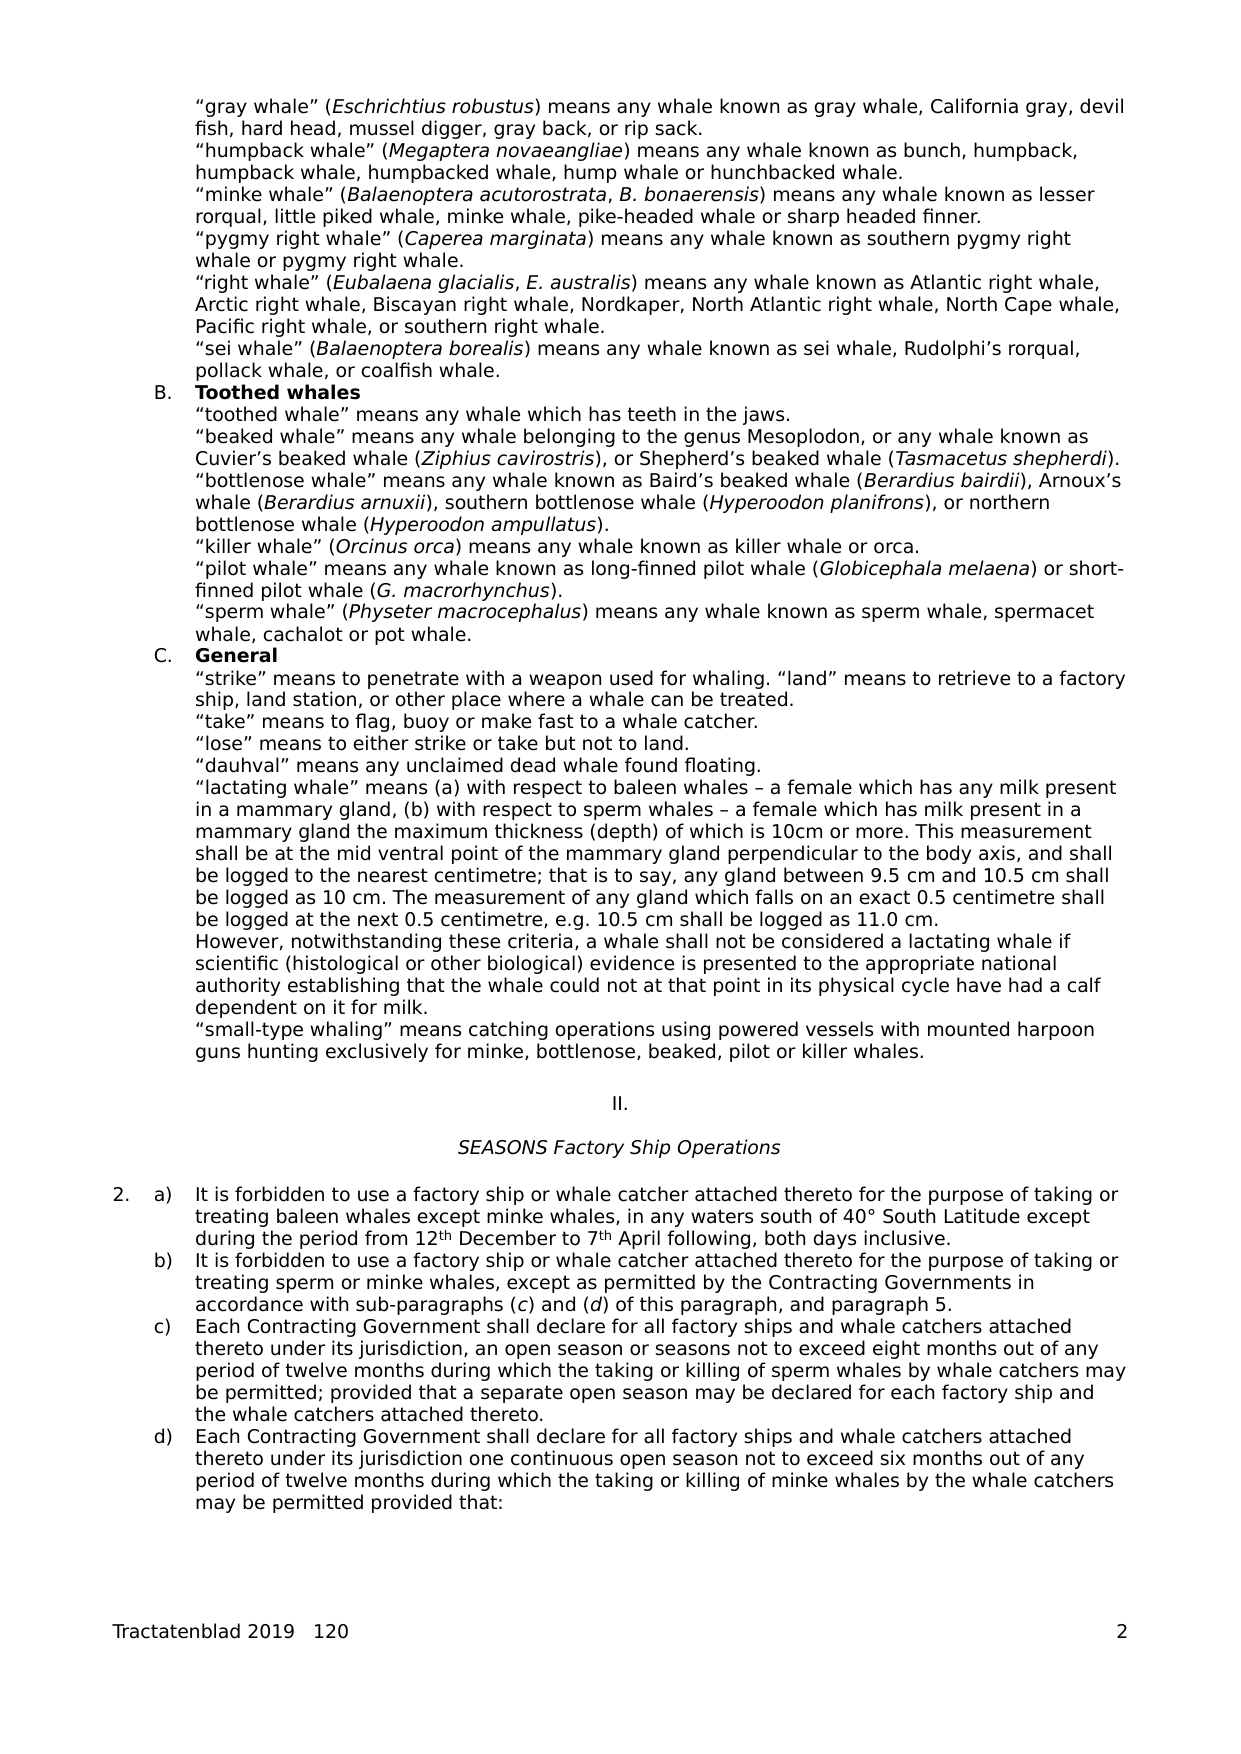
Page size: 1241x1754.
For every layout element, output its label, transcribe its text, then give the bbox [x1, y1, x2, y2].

text B. Toothed whales [153, 382, 1128, 404]
text “dauhval” means any unclaimed dead whale found floating. [195, 755, 1128, 777]
text d) Each Contracting Government shall declare for all factory ships and whale catchers attached thereto under its jurisdiction one continuous open season not to exceed six months out of any period of twelve months during which the taking or killing of minke whales by the whale catchers may be permitted provided that: [153, 1426, 1128, 1514]
text c) Each Contracting Government shall declare for all factory ships and whale catchers attached thereto under its jurisdiction, an open season or seasons not to exceed eight months out of any period of twelve months during which the taking or killing of sperm whales by whale catchers may be permitted; provided that a separate open season may be declared for each factory ship and the whale catchers attached thereto. [153, 1316, 1128, 1426]
text “sei whale” (Balaenoptera borealis) means any whale known as sei whale, Rudolphi’s rorqual, pollack whale, or coalfish whale. [195, 338, 1128, 382]
text “humpback whale” (Megaptera novaeangliae) means any whale known as bunch, humpback, humpback whale, humpbacked whale, hump whale or hunchbacked whale. [195, 140, 1128, 184]
text b) It is forbidden to use a factory ship or whale catcher attached thereto for the purpose of taking or treating sperm or minke whales, except as permitted by the Contracting Governments in accordance with sub-paragraphs (c) and (d) of this paragraph, and paragraph 5. [153, 1250, 1128, 1316]
text “small-type whaling” means catching operations using powered vessels with mounted harpoon guns hunting exclusively for minke, bottlenose, beaked, pilot or killer whales. [195, 1019, 1128, 1063]
text “bottlenose whale” means any whale known as Baird’s beaked whale (Berardius bairdii), Arnoux’s whale (Berardius arnuxii), southern bottlenose whale (Hyperoodon planifrons), or northern bottlenose whale (Hyperoodon ampullatus). [195, 469, 1128, 536]
text “minke whale” (Balaenoptera acutorostrata, B. bonaerensis) means any whale known as lesser rorqual, little piked whale, minke whale, pike-headed whale or sharp headed finner. [195, 184, 1128, 228]
text “killer whale” (Orcinus orca) means any whale known as killer whale or orca. [195, 536, 1128, 557]
text “pilot whale” means any whale known as long-finned pilot whale (Globicephala melaena) or short-finned pilot whale (G. macrorhynchus). [195, 557, 1128, 601]
text “beaked whale” means any whale belonging to the genus Mesoplodon, or any whale known as Cuvier’s beaked whale (Ziphius cavirostris), or Shepherd’s beaked whale (Tasmacetus shepherdi). [195, 426, 1128, 469]
text However, notwithstanding these criteria, a whale shall not be considered a lactating whale if scientific (histological or other biological) evidence is presented to the appropriate national authority establishing that the whale could not at that point in its physical cycle have had a calf dependent on it for milk. [195, 931, 1128, 1019]
text “strike” means to penetrate with a weapon used for whaling. “land” means to retrieve to a factory ship, land station, or other place where a whale can be treated. [195, 667, 1128, 711]
text “lactating whale” means (a) with respect to baleen whales – a female which has any milk present in a mammary gland, (b) with respect to sperm whales – a female which has milk present in a mammary gland the maximum thickness (depth) of which is 10cm or more. This measurement shall be at the mid ventral point of the mammary gland perpendicular to the body axis, and shall be logged to the nearest centimetre; that is to say, any gland between 9.5 cm and 10.5 cm shall be logged as 10 cm. The measurement of any gland which falls on an exact 0.5 centimetre shall be logged at the next 0.5 centimetre, e.g. 10.5 cm shall be logged as 11.0 cm. [195, 777, 1128, 931]
text “right whale” (Eubalaena glacialis, E. australis) means any whale known as Atlantic right whale, Arctic right whale, Biscayan right whale, Nordkaper, North Atlantic right whale, North Cape whale, Pacific right whale, or southern right whale. [195, 272, 1128, 338]
text “pygmy right whale” (Caperea marginata) means any whale known as southern pygmy right whale or pygmy right whale. [195, 228, 1128, 272]
text “lose” means to either strike or take but not to land. [195, 733, 1128, 755]
text “toothed whale” means any whale which has teeth in the jaws. [195, 404, 1128, 426]
text 2. a) It is forbidden to use a factory ship or whale catcher attached thereto for the purpose of taking or treating baleen whales except minke whales, in any waters south of 40° South Latitude except during the period from 12th December to 7th April following, both days inclusive. [112, 1184, 1128, 1250]
subtitle II. SEASONS Factory Ship Operations [112, 1093, 1128, 1159]
text “take” means to flag, buoy or make fast to a whale catcher. [195, 711, 1128, 733]
text “sperm whale” (Physeter macrocephalus) means any whale known as sperm whale, spermacet whale, cachalot or pot whale. [195, 601, 1128, 645]
text “gray whale” (Eschrichtius robustus) means any whale known as gray whale, California gray, devil fish, hard head, mussel digger, gray back, or rip sack. [195, 96, 1128, 140]
text C. General [153, 645, 1128, 667]
